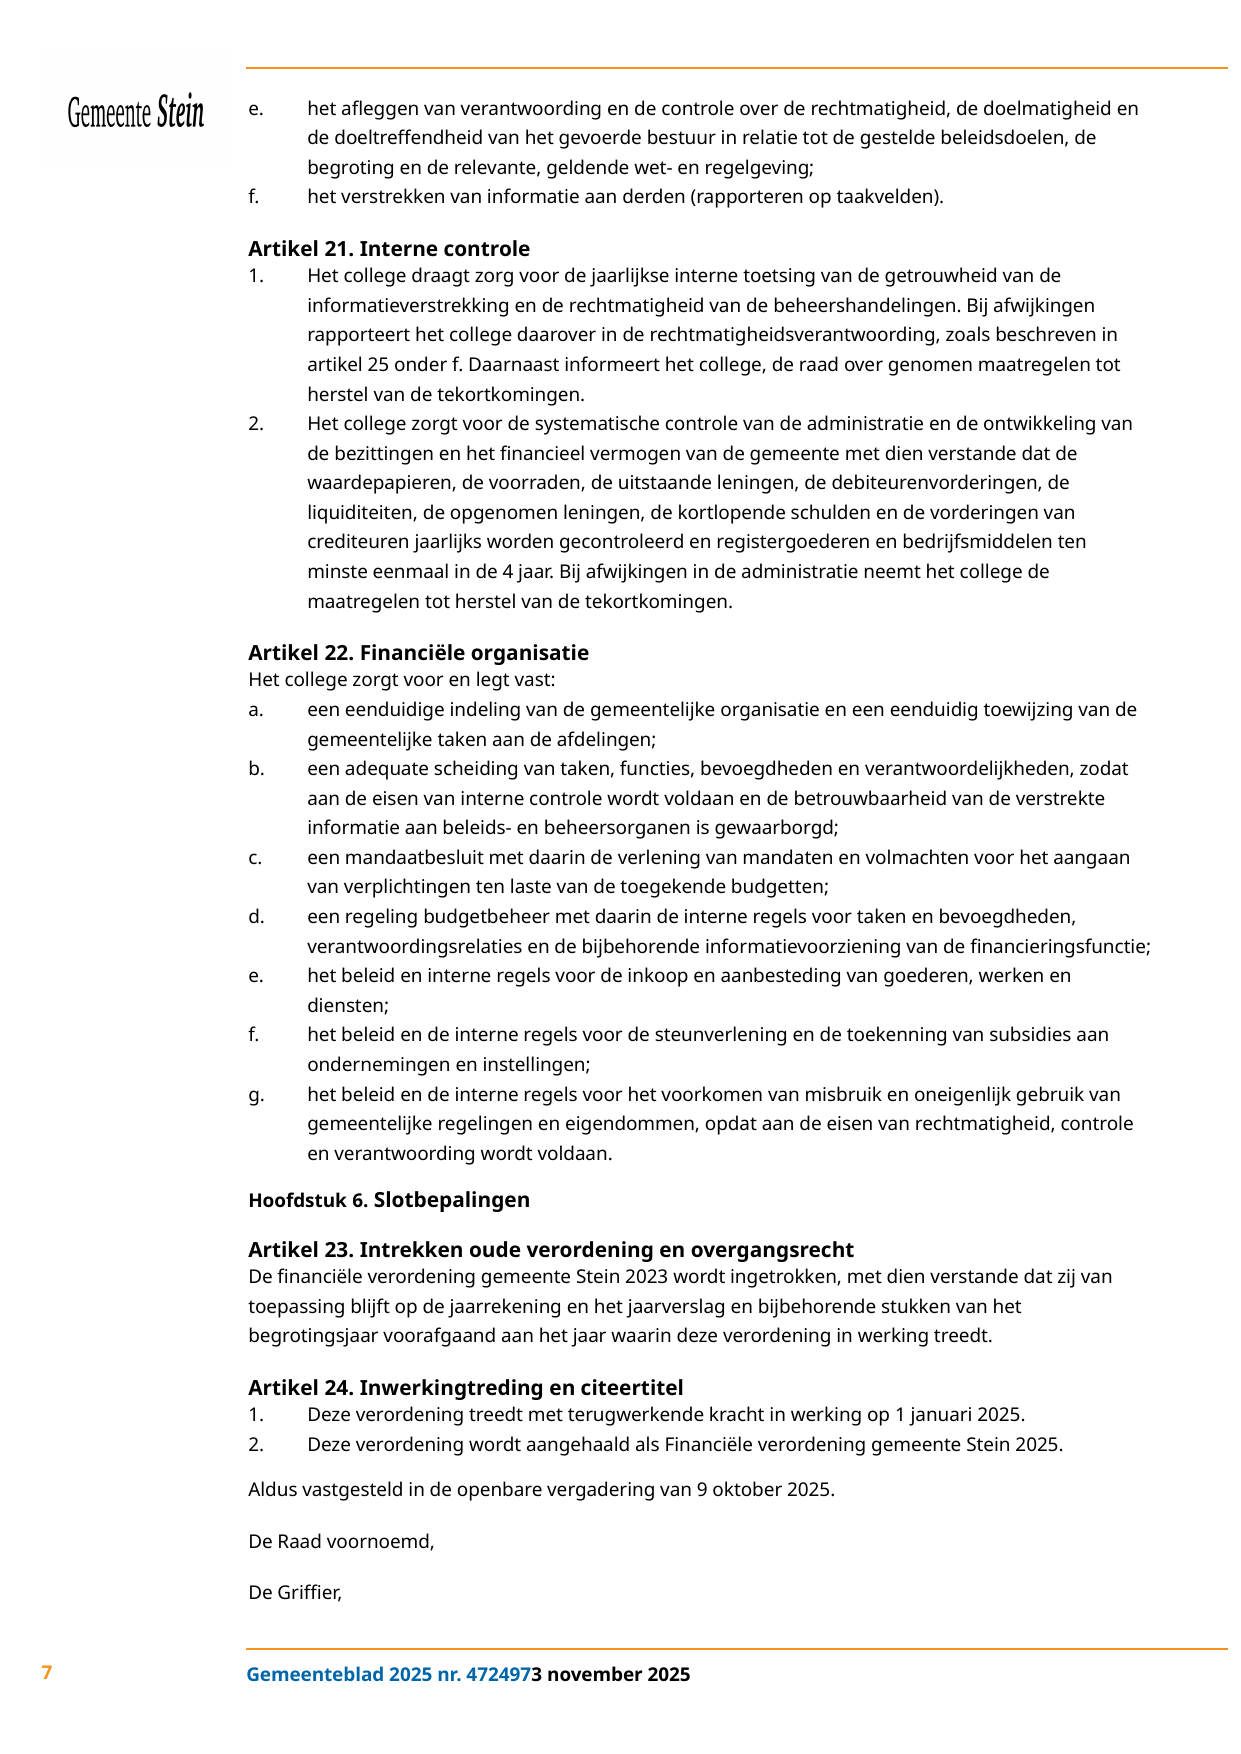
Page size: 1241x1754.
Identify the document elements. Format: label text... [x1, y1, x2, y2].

text Artikel 23. Intrekken oude verordening en overgangsrecht [248, 1235, 1152, 1263]
text De financiële verordening gemeente Stein 2023 wordt ingetrokken, met dien verstande dat zij van toepassing blijft op de jaarrekening en het jaarverslag en bijbehorende stukken van het begrotingsjaar voorafgaand aan het jaar waarin deze verordening in werking treedt. [248, 1263, 1152, 1348]
picture [41, 47, 231, 172]
list een regeling budgetbeheer met daarin de interne regels voor taken en bevoegdheden, verantwoordingsrelaties en de bijbehorende informatievoorziening van de financieringsfunctie; [248, 903, 1152, 959]
list het beleid en de interne regels voor de steunverlening en de toekenning van subsidies aan ondernemingen en instellingen; [248, 1022, 1152, 1077]
text Artikel 24. Inwerkingtreding en citeertitel [248, 1373, 1152, 1401]
text Artikel 21. Interne controle [248, 234, 1152, 262]
list Het college draagt zorg voor de jaarlijkse interne toetsing van de getrouwheid van de informatieverstrekking en de rechtmatigheid van de beheershandelingen. Bij afwijkingen rapporteert het college daarover in de rechtmatigheidsverantwoording, zoals beschreven in artikel 25 onder f. Daarnaast informeert het college, de raad over genomen maatregelen tot herstel van de tekortkomingen. [248, 262, 1152, 406]
list het beleid en interne regels voor de inkoop en aanbesteding van goederen, werken en diensten; [248, 962, 1152, 1018]
text Hoofdstuk 6. Slotbepalingen [248, 1186, 1152, 1214]
list Het college zorgt voor de systematische controle van de administratie en de ontwikkeling van de bezittingen en het financieel vermogen van de gemeente met dien verstande dat de waardepapieren, de voorraden, de uitstaande leningen, de debiteurenvorderingen, de liquiditeiten, de opgenomen leningen, de kortlopende schulden en de vorderingen van crediteuren jaarlijks worden gecontroleerd en registergoederen en bedrijfsmiddelen ten minste eenmaal in de 4 jaar. Bij afwijkingen in de administratie neemt het college de maatregelen tot herstel van de tekortkomingen. [248, 410, 1152, 613]
list Deze verordening wordt aangehaald als Financiële verordening gemeente Stein 2025. [248, 1431, 1152, 1457]
list een mandaatbesluit met daarin de verlening van mandaten en volmachten voor het aangaan van verplichtingen ten laste van de toegekende budgetten; [248, 844, 1152, 899]
text Artikel 22. Financiële organisatie [248, 638, 1152, 667]
list Deze verordening treedt met terugwerkende kracht in werking op 1 januari 2025. [248, 1401, 1152, 1427]
text De Griffier, [248, 1579, 1152, 1605]
list een adequate scheiding van taken, functies, bevoegdheden en verantwoordelijkheden, zodat aan de eisen van interne controle wordt voldaan en de betrouwbaarheid van de verstrekte informatie aan beleids- en beheersorganen is gewaarborgd; [248, 755, 1152, 840]
list een eenduidige indeling van de gemeentelijke organisatie en een eenduidig toewijzing van de gemeentelijke taken aan de afdelingen; [248, 696, 1152, 752]
list het beleid en de interne regels voor het voorkomen van misbruik en oneigenlijk gebruik van gemeentelijke regelingen en eigendommen, opdat aan de eisen van rechtmatigheid, controle en verantwoording wordt voldaan. [248, 1081, 1152, 1166]
text Het college zorgt voor en legt vast: [248, 667, 1152, 692]
list het afleggen van verantwoording en de controle over de rechtmatigheid, de doelmatigheid en de doeltreffendheid van het gevoerde bestuur in relatie tot de gestelde beleidsdoelen, de begroting en de relevante, geldende wet- en regelgeving; [248, 95, 1152, 180]
text Aldus vastgesteld in de openbare vergadering van 9 oktober 2025. [248, 1477, 1152, 1502]
text De Raad voornoemd, [248, 1528, 1152, 1554]
list het verstrekken van informatie aan derden (rapporteren op taakvelden). [248, 183, 1152, 209]
